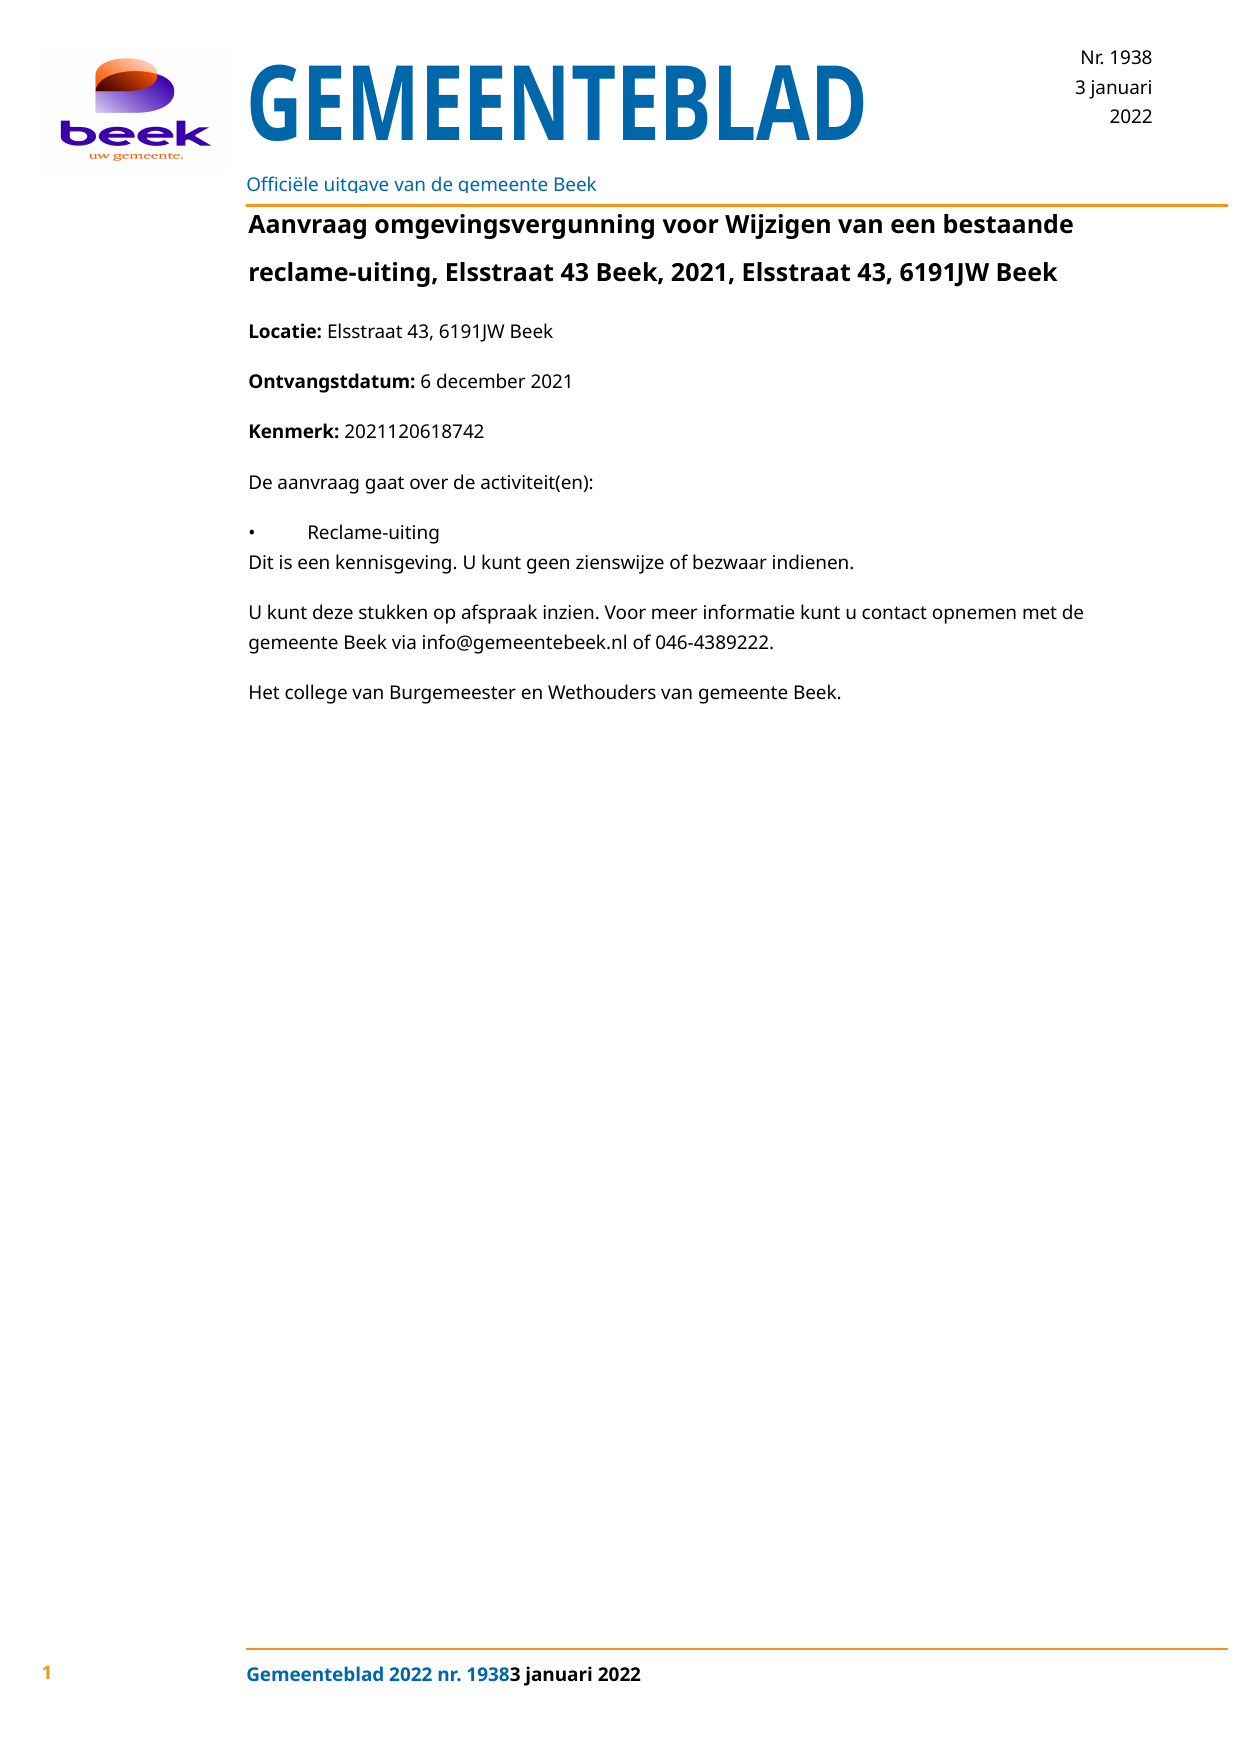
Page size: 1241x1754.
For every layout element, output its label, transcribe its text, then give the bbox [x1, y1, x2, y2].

text Aanvraag omgevingsvergunning voor Wijzigen van een bestaande reclame-uiting, Elsstraat 43 Beek, 2021, Elsstraat 43, 6191JW Beek [248, 207, 1152, 288]
text U kunt deze stukken op afspraak inzien. Voor meer informatie kunt u contact opnemen met de gemeente Beek via info@gemeentebeek.nl of 046-4389222. [248, 599, 1152, 655]
text Ontvangstdatum: 6 december 2021 [248, 368, 1152, 394]
text Het college van Burgemeester en Wethouders van gemeente Beek. [248, 679, 1152, 705]
text Locatie: Elsstraat 43, 6191JW Beek [248, 318, 1152, 344]
picture [41, 47, 231, 172]
text Kenmerk: 2021120618742 [248, 419, 1152, 444]
list Reclame-uiting [248, 519, 1152, 545]
text De aanvraag gaat over de activiteit(en): [248, 469, 1152, 495]
text Dit is een kennisgeving. U kunt geen zienswijze of bezwaar indienen. [248, 549, 1152, 575]
